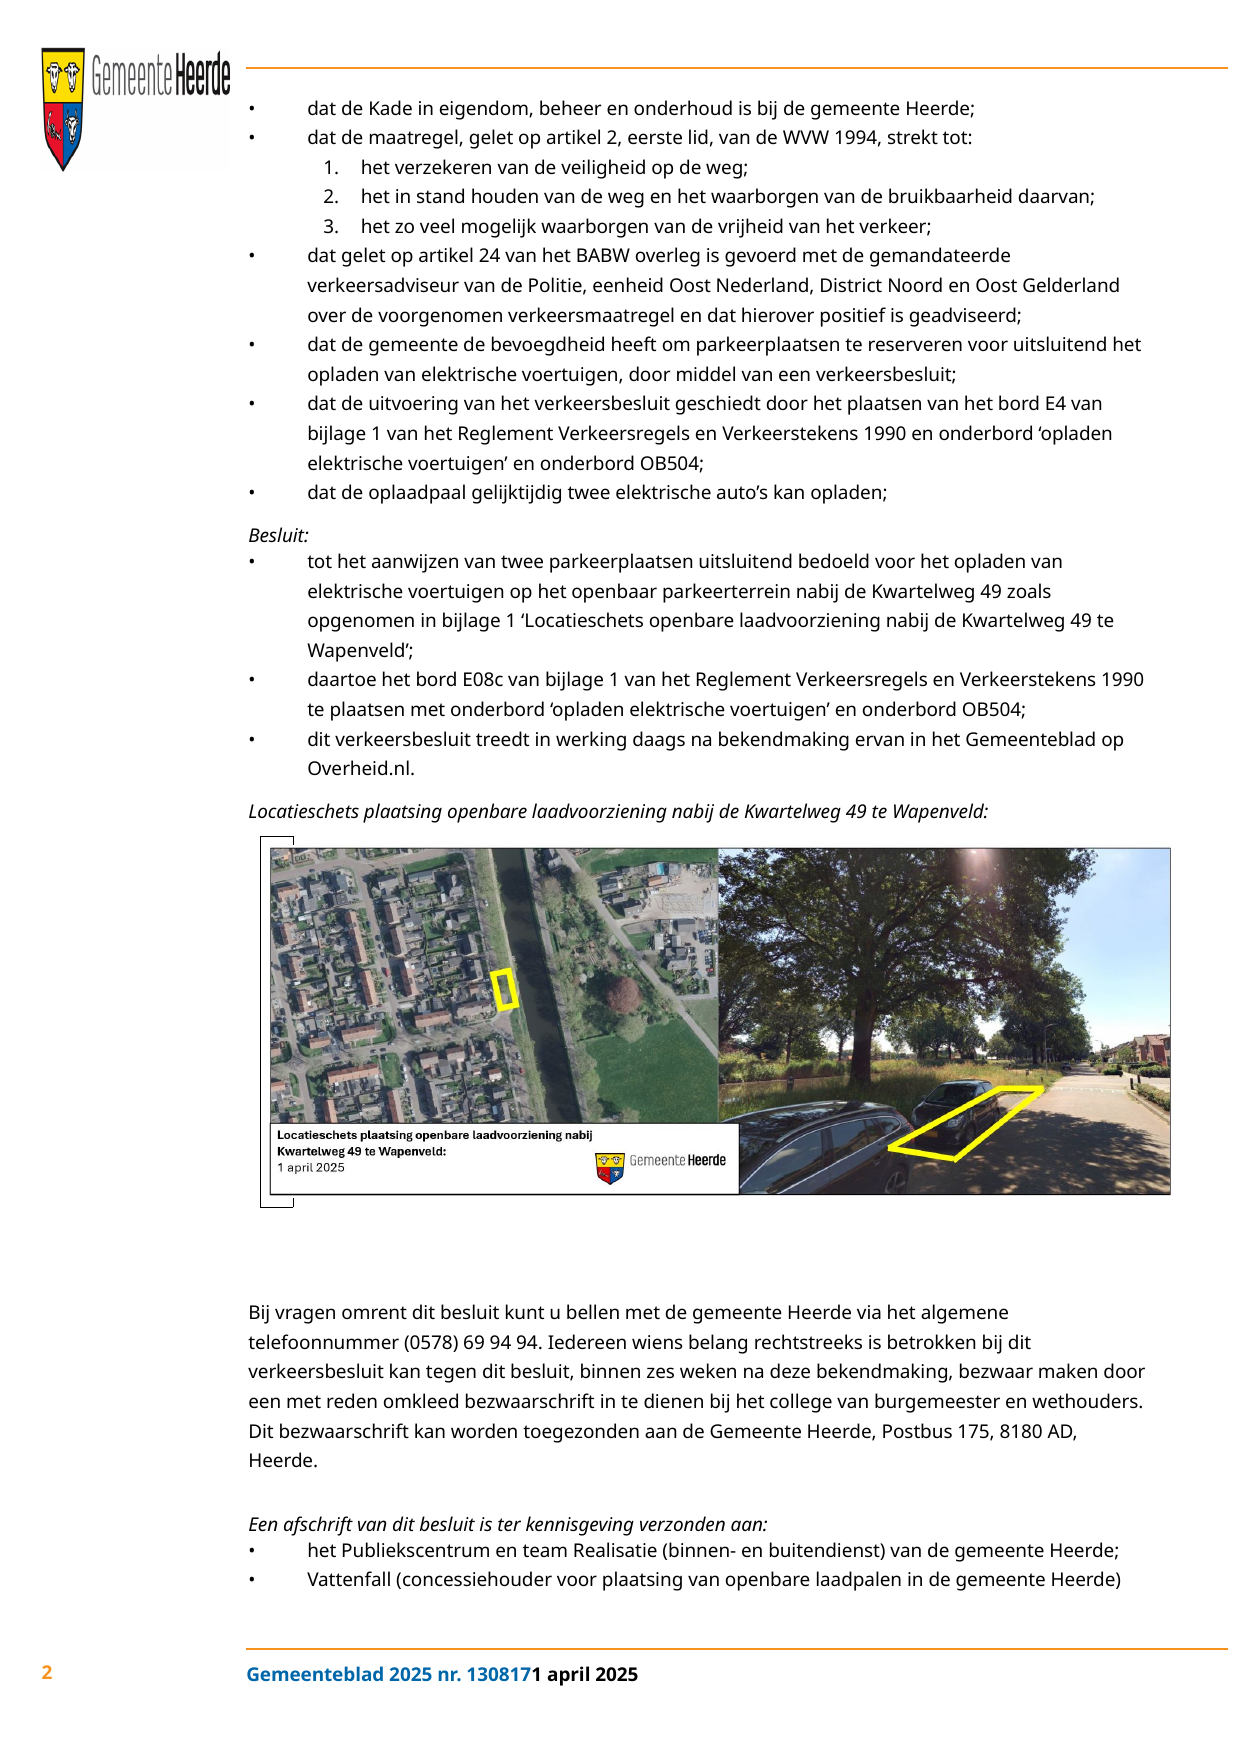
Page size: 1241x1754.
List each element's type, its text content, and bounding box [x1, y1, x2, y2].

list het in stand houden van de weg en het waarborgen van de bruikbaarheid daarvan; [323, 183, 1152, 209]
list dat de maatregel, gelet op artikel 2, eerste lid, van de WVW 1994, strekt tot: [248, 124, 1152, 150]
list dat de Kade in eigendom, beheer en onderhoud is bij de gemeente Heerde; [248, 95, 1152, 121]
list dat de oplaadpaal gelijktijdig twee elektrische auto’s kan opladen; [248, 479, 1152, 505]
text Locatieschets plaatsing openbare laadvoorziening nabij de Kwartelweg 49 te Wapenveld: [248, 798, 1152, 824]
list dit verkeersbesluit treedt in werking daags na bekendmaking ervan in het Gemeenteblad op Overheid.nl. [248, 726, 1152, 781]
list het verzekeren van de veiligheid op de weg; [323, 154, 1152, 180]
list het Publiekscentrum en team Realisatie (binnen- en buitendienst) van de gemeente Heerde; [248, 1537, 1152, 1563]
list het zo veel mogelijk waarborgen van de vrijheid van het verkeer; [323, 213, 1152, 239]
list dat gelet op artikel 24 van het BABW overleg is gevoerd met de gemandateerde verkeersadviseur van de Politie, eenheid Oost Nederland, District Noord en Oost Gelderland over de voorgenomen verkeersmaatregel en dat hierover positief is geadviseerd; [248, 243, 1152, 328]
text Bij vragen omrent dit besluit kunt u bellen met de gemeente Heerde via het algemene telefoonnummer (0578) 69 94 94. Iedereen wiens belang rechtstreeks is betrokken bij dit verkeersbesluit kan tegen dit besluit, binnen zes weken na deze bekendmaking, bezwaar maken door een met reden omkleed bezwaarschrift in te dienen bij het college van burgemeester en wethouders. Dit bezwaarschrift kan worden toegezonden aan de Gemeente Heerde, Postbus 175, 8180 AD, Heerde. [248, 1299, 1152, 1473]
list dat de gemeente de bevoegdheid heeft om parkeerplaatsen te reserveren voor uitsluitend het opladen van elektrische voertuigen, door middel van een verkeersbesluit; [248, 331, 1152, 387]
list daartoe het bord E08c van bijlage 1 van het Reglement Verkeersregels en Verkeerstekens 1990 te plaatsen met onderbord ‘opladen elektrische voertuigen’ en onderbord OB504; [248, 667, 1152, 722]
text Besluit: [248, 522, 1152, 548]
picture [41, 47, 231, 172]
list Vattenfall (concessiehouder voor plaatsing van openbare laadpalen in de gemeente Heerde) [248, 1567, 1152, 1592]
text Een afschrift van dit besluit is ter kennisgeving verzonden aan: [248, 1511, 1152, 1537]
list dat de uitvoering van het verkeersbesluit geschiedt door het plaatsen van het bord E4 van bijlage 1 van het Reglement Verkeersregels en Verkeerstekens 1990 en onderbord ‘opladen elektrische voertuigen’ en onderbord OB504; [248, 391, 1152, 476]
picture [268, 845, 1173, 1198]
list tot het aanwijzen van twee parkeerplaatsen uitsluitend bedoeld voor het opladen van elektrische voertuigen op het openbaar parkeerterrein nabij de Kwartelweg 49 zoals opgenomen in bijlage 1 ‘Locatieschets openbare laadvoorziening nabij de Kwartelweg 49 te Wapenveld’; [248, 548, 1152, 663]
